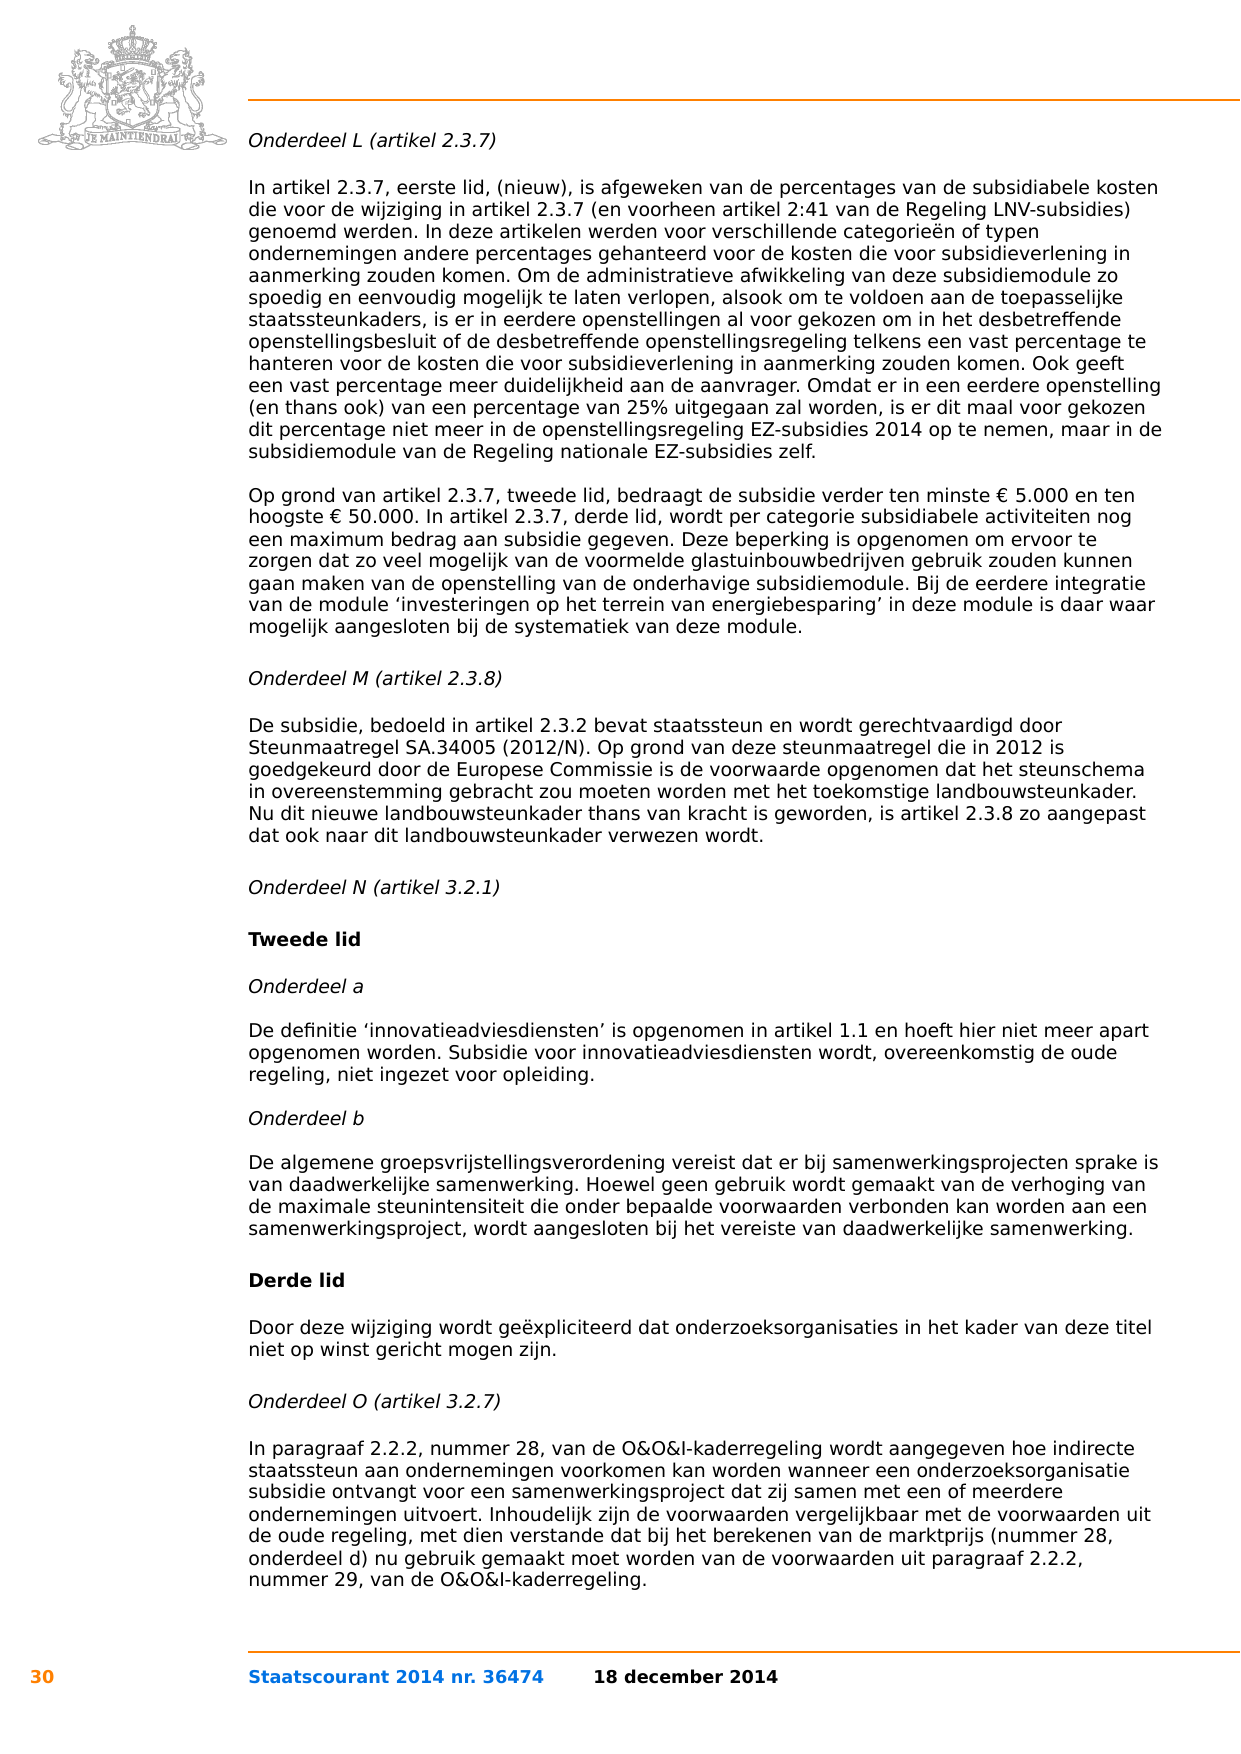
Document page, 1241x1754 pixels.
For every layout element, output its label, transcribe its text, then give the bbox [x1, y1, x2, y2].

text De definitie ‘innovatieadviesdiensten’ is opgenomen in artikel 1.1 en hoeft hier niet meer apart opgenomen worden. Subsidie voor innovatieadviesdiensten wordt, overeenkomstig de oude regeling, niet ingezet voor opleiding. [248, 1020, 1163, 1086]
text Op grond van artikel 2.3.7, tweede lid, bedraagt de subsidie verder ten minste € 5.000 en ten hoogste € 50.000. In artikel 2.3.7, derde lid, wordt per categorie subsidiabele activiteiten nog een maximum bedrag aan subsidie gegeven. Deze beperking is opgenomen om ervoor te zorgen dat zo veel mogelijk van de voormelde glastuinbouwbedrijven gebruik zouden kunnen gaan maken van de openstelling van de onderhavige subsidiemodule. Bij de eerdere integratie van de module ‘investeringen op het terrein van energiebesparing’ in deze module is daar waar mogelijk aangesloten bij de systematiek van deze module. [248, 484, 1163, 638]
subtitle Onderdeel b [248, 1108, 1163, 1130]
text Door deze wijziging wordt geëxpliciteerd dat onderzoeksorganisaties in het kader van deze titel niet op winst gericht mogen zijn. [248, 1317, 1163, 1361]
text In artikel 2.3.7, eerste lid, (nieuw), is afgeweken van de percentages van de subsidiabele kosten die voor de wijziging in artikel 2.3.7 (en voorheen artikel 2:41 van de Regeling LNV-subsidies) genoemd werden. In deze artikelen werden voor verschillende categorieën of typen ondernemingen andere percentages gehanteerd voor de kosten die voor subsidieverlening in aanmerking zouden komen. Om de administratieve afwikkeling van deze subsidiemodule zo spoedig en eenvoudig mogelijk te laten verlopen, alsook om te voldoen aan de toepasselijke staatssteunkaders, is er in eerdere openstellingen al voor gekozen om in het desbetreffende openstellingsbesluit of de desbetreffende openstellingsregeling telkens een vast percentage te hanteren voor de kosten die voor subsidieverlening in aanmerking zouden komen. Ook geeft een vast percentage meer duidelijkheid aan de aanvrager. Omdat er in een eerdere openstelling (en thans ook) van een percentage van 25% uitgegaan zal worden, is er dit maal voor gekozen dit percentage niet meer in de openstellingsregeling EZ-subsidies 2014 op te nemen, maar in de subsidiemodule van de Regeling nationale EZ-subsidies zelf. [248, 177, 1163, 463]
subtitle Derde lid [248, 1269, 1163, 1292]
text De subsidie, bedoeld in artikel 2.3.2 bevat staatssteun en wordt gerechtvaardigd door Steunmaatregel SA.34005 (2012/N). Op grond van deze steunmaatregel die in 2012 is goedgekeurd door de Europese Commissie is de voorwaarde opgenomen dat het steunschema in overeenstemming gebracht zou moeten worden met het toekomstige landbouwsteunkader. Nu dit nieuwe landbouwsteunkader thans van kracht is geworden, is artikel 2.3.8 zo aangepast dat ook naar dit landbouwsteunkader verwezen wordt. [248, 715, 1163, 847]
picture [38, 25, 227, 150]
subtitle Onderdeel N (artikel 3.2.1) [248, 877, 1163, 899]
text De algemene groepsvrijstellingsverordening vereist dat er bij samenwerkingsprojecten sprake is van daadwerkelijke samenwerking. Hoewel geen gebruik wordt gemaakt van de verhoging van de maximale steunintensiteit die onder bepaalde voorwaarden verbonden kan worden aan een samenwerkingsproject, wordt aangesloten bij het vereiste van daadwerkelijke samenwerking. [248, 1152, 1163, 1239]
subtitle Onderdeel O (artikel 3.2.7) [248, 1391, 1163, 1412]
subtitle Onderdeel a [248, 976, 1163, 998]
subtitle Onderdeel M (artikel 2.3.8) [248, 668, 1163, 690]
subtitle Tweede lid [248, 929, 1163, 951]
subtitle Onderdeel L (artikel 2.3.7) [248, 130, 1163, 152]
text In paragraaf 2.2.2, nummer 28, van de O&O&I-kaderregeling wordt aangegeven hoe indirecte staatssteun aan ondernemingen voorkomen kan worden wanneer een onderzoeksorganisatie subsidie ontvangt voor een samenwerkingsproject dat zij samen met een of meerdere ondernemingen uitvoert. Inhoudelijk zijn de voorwaarden vergelijkbaar met de voorwaarden uit de oude regeling, met dien verstande dat bij het berekenen van de marktprijs (nummer 28, onderdeel d) nu gebruik gemaakt moet worden van de voorwaarden uit paragraaf 2.2.2, nummer 29, van de O&O&I-kaderregeling. [248, 1437, 1163, 1591]
